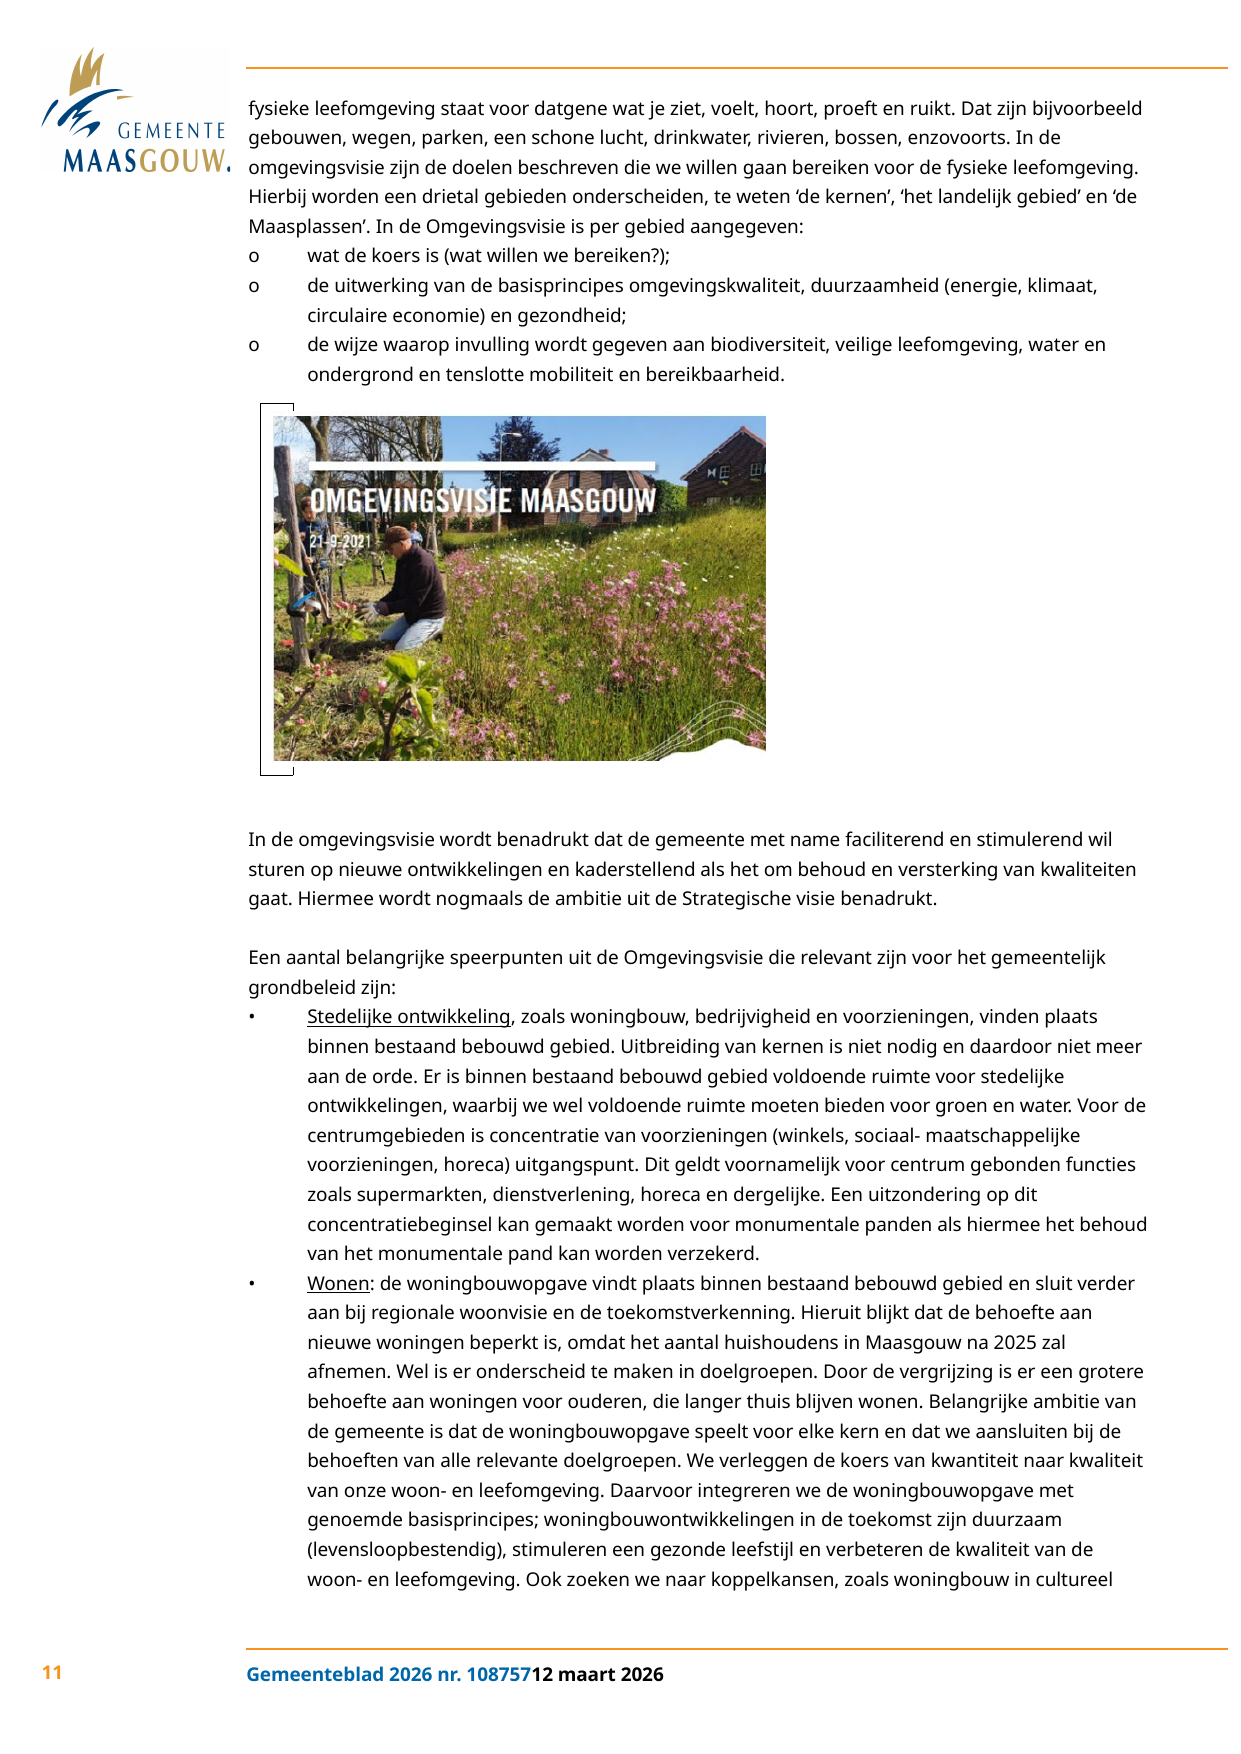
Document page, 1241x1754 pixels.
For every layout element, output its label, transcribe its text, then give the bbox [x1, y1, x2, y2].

list Stedelijke ontwikkeling, zoals woningbouw, bedrijvigheid en voorzieningen, vinden plaats binnen bestaand bebouwd gebied. Uitbreiding van kernen is niet nodig en daardoor niet meer aan de orde. Er is binnen bestaand bebouwd gebied voldoende ruimte voor stedelijke ontwikkelingen, waarbij we wel voldoende ruimte moeten bieden voor groen en water. Voor de centrumgebieden is concentratie van voorzieningen (winkels, sociaal- maatschappelijke voorzieningen, horeca) uitgangspunt. Dit geldt voornamelijk voor centrum gebonden functies zoals supermarkten, dienstverlening, horeca en dergelijke. Een uitzondering op dit concentratiebeginsel kan gemaakt worden voor monumentale panden als hiermee het behoud van het monumentale pand kan worden verzekerd. [248, 1004, 1152, 1266]
text In de omgevingsvisie wordt benadrukt dat de gemeente met name faciliterend en stimulerend wil sturen op nieuwe ontwikkelingen en kaderstellend als het om behoud en versterking van kwaliteiten gaat. Hiermee wordt nogmaals de ambitie uit de Strategische visie benadrukt. [248, 826, 1152, 911]
list de wijze waarop invulling wordt gegeven aan biodiversiteit, veilige leefomgeving, water en ondergrond en tenslotte mobiliteit en bereikbaarheid. [248, 331, 1152, 387]
text fysieke leefomgeving staat voor datgene wat je ziet, voelt, hoort, proeft en ruikt. Dat zijn bijvoorbeeld gebouwen, wegen, parken, een schone lucht, drinkwater, rivieren, bossen, enzovoorts. In de omgevingsvisie zijn de doelen beschreven die we willen gaan bereiken voor de fysieke leefomgeving. Hierbij worden een drietal gebieden onderscheiden, te weten ‘de kernen’, ‘het landelijk gebied’ en ‘de Maasplassen’. In de Omgevingsvisie is per gebied aangegeven: [248, 95, 1152, 239]
picture [41, 47, 231, 172]
list de uitwerking van de basisprincipes omgevingskwaliteit, duurzaamheid (energie, klimaat, circulaire economie) en gezondheid; [248, 272, 1152, 328]
list wat de koers is (wat willen we bereiken?); [248, 243, 1152, 268]
text Een aantal belangrijke speerpunten uit de Omgevingsvisie die relevant zijn voor het gemeentelijk grondbeleid zijn: [248, 944, 1152, 1000]
picture [268, 411, 771, 767]
list Wonen: de woningbouwopgave vindt plaats binnen bestaand bebouwd gebied en sluit verder aan bij regionale woonvisie en de toekomstverkenning. Hieruit blijkt dat de behoefte aan nieuwe woningen beperkt is, omdat het aantal huishoudens in Maasgouw na 2025 zal afnemen. Wel is er onderscheid te maken in doelgroepen. Door de vergrijzing is er een grotere behoefte aan woningen voor ouderen, die langer thuis blijven wonen. Belangrijke ambitie van de gemeente is dat de woningbouwopgave speelt voor elke kern en dat we aansluiten bij de behoeften van alle relevante doelgroepen. We verleggen de koers van kwantiteit naar kwaliteit van onze woon- en leefomgeving. Daarvoor integreren we de woningbouwopgave met genoemde basisprincipes; woningbouwontwikkelingen in de toekomst zijn duurzaam (levensloopbestendig), stimuleren een gezonde leefstijl en verbeteren de kwaliteit van de woon- en leefomgeving. Ook zoeken we naar koppelkansen, zoals woningbouw in cultureel [248, 1270, 1152, 1592]
